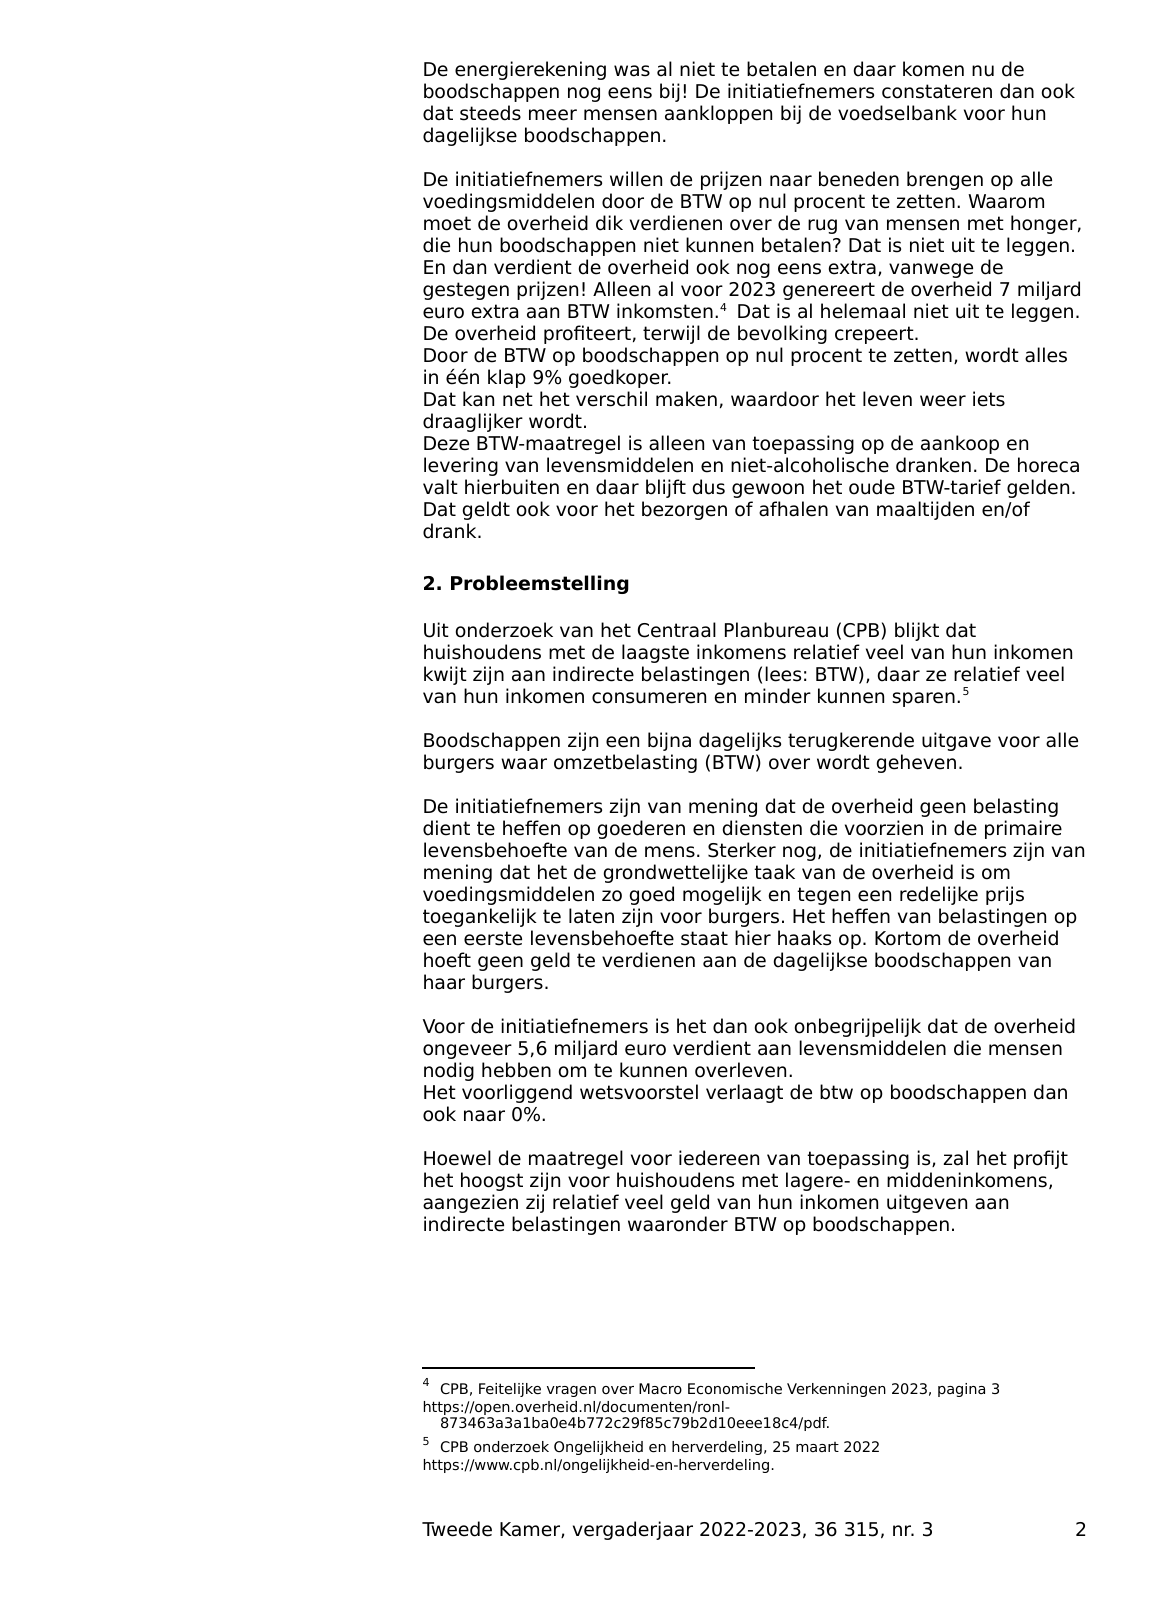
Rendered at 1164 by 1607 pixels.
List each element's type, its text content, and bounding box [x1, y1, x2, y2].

text Het voorliggend wetsvoorstel verlaagt de btw op boodschappen dan ook naar 0%. [422, 1082, 1087, 1126]
subtitle 2. Probleemstelling [422, 573, 1087, 595]
text Voor de initiatiefnemers is het dan ook onbegrijpelijk dat de overheid ongeveer 5,6 miljard euro verdient aan levensmiddelen die mensen nodig hebben om te kunnen overleven. [422, 1016, 1087, 1082]
text Hoewel de maatregel voor iedereen van toepassing is, zal het profijt het hoogst zijn voor huishoudens met lagere- en middeninkomens, aangezien zij relatief veel geld van hun inkomen uitgeven aan indirecte belastingen waaronder BTW op boodschappen. [422, 1148, 1087, 1236]
text https://open.overheid.nl/documenten/ronl-873463a3a1ba0e4b772c29f85c79b2d10eee18c4/pdf. [422, 1399, 1087, 1432]
text Boodschappen zijn een bijna dagelijks terugkerende uitgave voor alle burgers waar omzetbelasting (BTW) over wordt geheven. [422, 730, 1087, 774]
text Uit onderzoek van het Centraal Planbureau (CPB) blijkt dat huishoudens met de laagste inkomens relatief veel van hun inkomen kwijt zijn aan indirecte belastingen (lees: BTW), daar ze relatief veel van hun inkomen consumeren en minder kunnen sparen. [422, 620, 1087, 708]
text De energierekening was al niet te betalen en daar komen nu de boodschappen nog eens bij! De initiatiefnemers constateren dan ook dat steeds meer mensen aankloppen bij de voedselbank voor hun dagelijkse boodschappen. [422, 59, 1087, 147]
text Dat kan net het verschil maken, waardoor het leven weer iets draaglijker wordt. [422, 389, 1087, 433]
text Door de BTW op boodschappen op nul procent te zetten, wordt alles in één klap 9% goedkoper. [422, 345, 1087, 389]
text CPB onderzoek Ongelijkheid en herverdeling, 25 maart 2022 [422, 1435, 1087, 1457]
text https://www.cpb.nl/ongelijkheid-en-herverdeling. [422, 1457, 1087, 1474]
text CPB, Feitelijke vragen over Macro Economische Verkenningen 2023, pagina 3 [422, 1377, 1087, 1399]
text De initiatiefnemers zijn van mening dat de overheid geen belasting dient te heffen op goederen en diensten die voorzien in de primaire levensbehoefte van de mens. Sterker nog, de initiatiefnemers zijn van mening dat het de grondwettelijke taak van de overheid is om voedingsmiddelen zo goed mogelijk en tegen een redelijke prijs toegankelijk te laten zijn voor burgers. Het heffen van belastingen op een eerste levensbehoefte staat hier haaks op. Kortom de overheid hoeft geen geld te verdienen aan de dagelijkse boodschappen van haar burgers. [422, 796, 1087, 994]
text Deze BTW-maatregel is alleen van toepassing op de aankoop en levering van levensmiddelen en niet-alcoholische dranken. De horeca valt hierbuiten en daar blijft dus gewoon het oude BTW-tarief gelden. Dat geldt ook voor het bezorgen of afhalen van maaltijden en/of drank. [422, 433, 1087, 543]
text De initiatiefnemers willen de prijzen naar beneden brengen op alle voedingsmiddelen door de BTW op nul procent te zetten. Waarom moet de overheid dik verdienen over de rug van mensen met honger, die hun boodschappen niet kunnen betalen? Dat is niet uit te leggen. [422, 169, 1087, 257]
text En dan verdient de overheid ook nog eens extra, vanwege de gestegen prijzen! Alleen al voor 2023 genereert de overheid 7 miljard euro extra aan BTW inkomsten. Dat is al helemaal niet uit te leggen. De overheid profiteert, terwijl de bevolking crepeert. [422, 257, 1087, 345]
